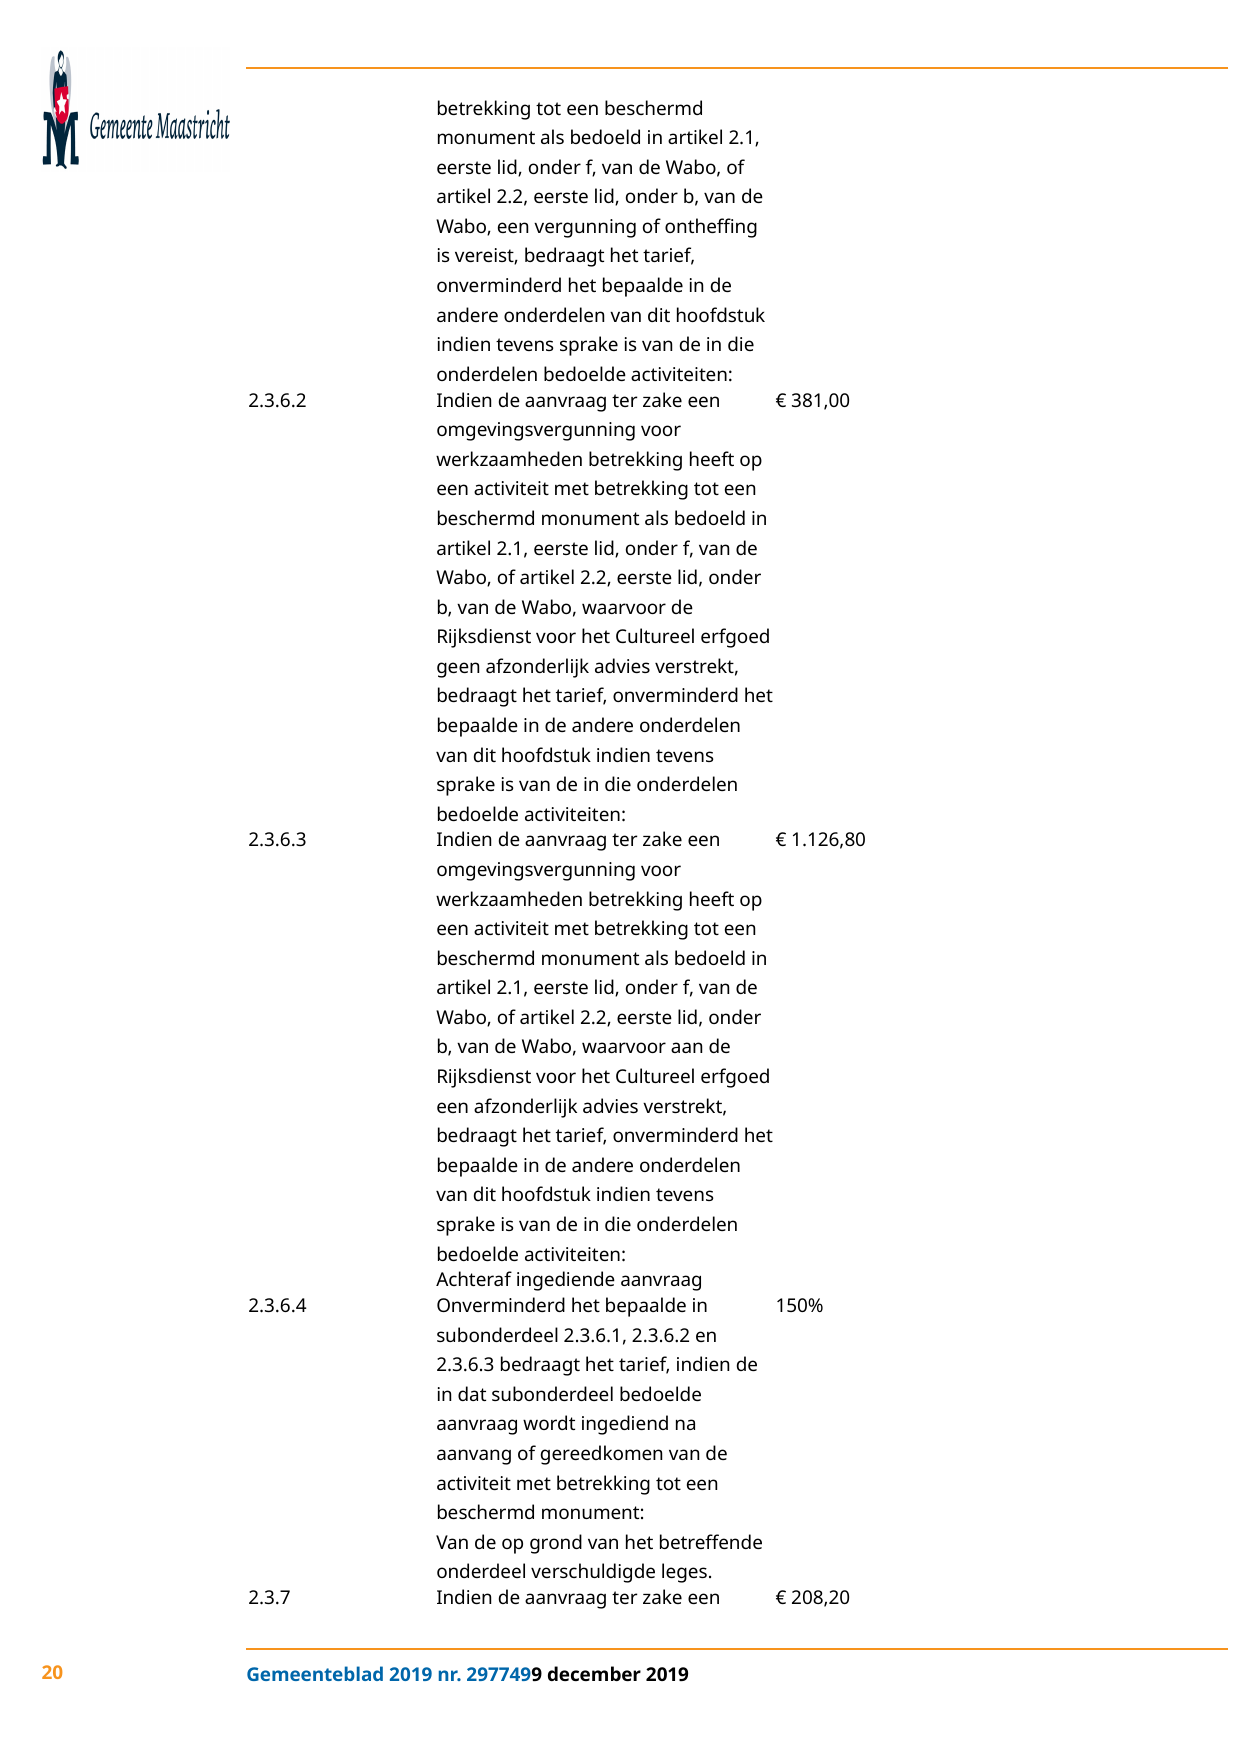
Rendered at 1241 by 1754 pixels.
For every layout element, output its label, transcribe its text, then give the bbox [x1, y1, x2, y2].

table_cell [1058, 95, 1152, 387]
table_cell Indien de aanvraag ter zake een omgevingsvergunning voor werkzaamheden betrekking heeft op een activiteit met betrekking tot een beschermd monument als bedoeld in artikel 2.1, eerste lid, onder f, van de Wabo, of artikel 2.2, eerste lid, onder b, van de Wabo, waarvoor aan de Rijksdienst voor het Cultureel erfgoed een afzonderlijk advies verstrekt, bedraagt het tarief, onverminderd het bepaalde in de andere onderdelen van dit hoofdstuk indien tevens sprake is van de in die onderdelen bedoelde activiteiten: [436, 827, 775, 1267]
table_cell € 208,20 [775, 1584, 1057, 1610]
table_cell [775, 95, 1057, 387]
table_cell Indien de aanvraag ter zake een omgevingsvergunning voor werkzaamheden betrekking heeft op een activiteit met betrekking tot een beschermd monument als bedoeld in artikel 2.1, eerste lid, onder f, van de Wabo, of artikel 2.2, eerste lid, onder b, van de Wabo, waarvoor de Rijksdienst voor het Cultureel erfgoed geen afzonderlijk advies verstrekt, bedraagt het tarief, onverminderd het bepaalde in de andere onderdelen van dit hoofdstuk indien tevens sprake is van de in die onderdelen bedoelde activiteiten: [436, 387, 775, 827]
table_cell 2.3.6.3 [248, 827, 436, 1267]
table_cell 2.3.6.4 [248, 1292, 436, 1584]
table_cell [1058, 827, 1152, 1267]
table_cell 2.3.7 [248, 1584, 436, 1610]
table_cell 150% [775, 1292, 1057, 1584]
table_cell betrekking tot een beschermd monument als bedoeld in artikel 2.1, eerste lid, onder f, van de Wabo, of artikel 2.2, eerste lid, onder b, van de Wabo, een vergunning of ontheffing is vereist, bedraagt het tarief, onverminderd het bepaalde in de andere onderdelen van dit hoofdstuk indien tevens sprake is van de in die onderdelen bedoelde activiteiten: [436, 95, 775, 387]
table_cell 2.3.6.2 [248, 387, 436, 827]
table_cell [1058, 387, 1152, 827]
table_cell [248, 95, 436, 387]
table_cell Achteraf ingediende aanvraag [436, 1267, 775, 1292]
table_cell € 1.126,80 [775, 827, 1057, 1267]
table_cell [1058, 1584, 1152, 1610]
table_cell Indien de aanvraag ter zake een [436, 1584, 775, 1610]
table_cell [248, 1267, 436, 1292]
picture [41, 47, 231, 172]
table_cell [1058, 1267, 1152, 1292]
table_cell Onverminderd het bepaalde in subonderdeel 2.3.6.1, 2.3.6.2 en 2.3.6.3 bedraagt het tarief, indien de in dat subonderdeel bedoelde aanvraag wordt ingediend na aanvang of gereedkomen van de activiteit met betrekking tot een beschermd monument: Van de op grond van het betreffende onderdeel verschuldigde leges. [436, 1292, 775, 1584]
table_cell [1058, 1292, 1152, 1584]
table_cell [775, 1267, 1057, 1292]
table_cell € 381,00 [775, 387, 1057, 827]
